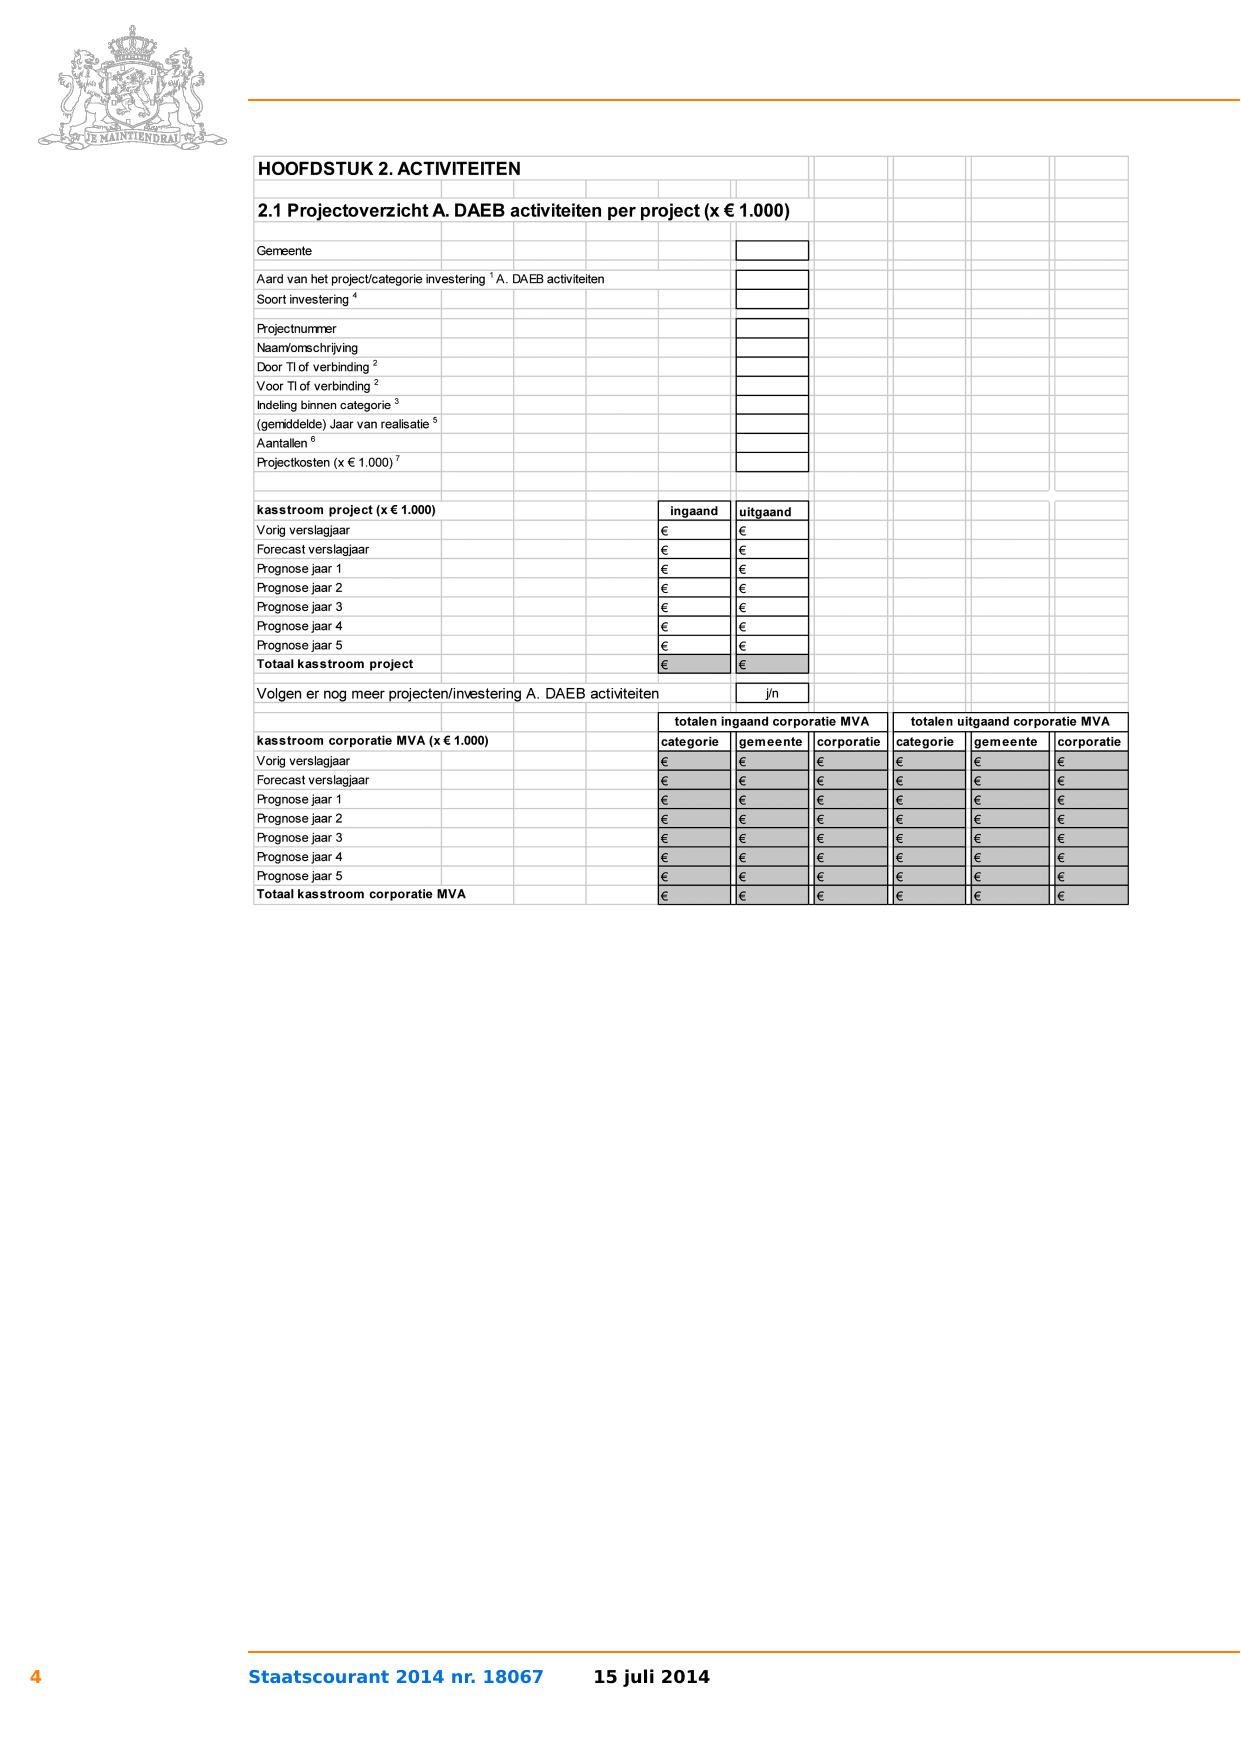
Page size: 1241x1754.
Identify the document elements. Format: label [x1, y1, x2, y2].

picture [38, 25, 227, 150]
picture [248, 151, 1134, 914]
